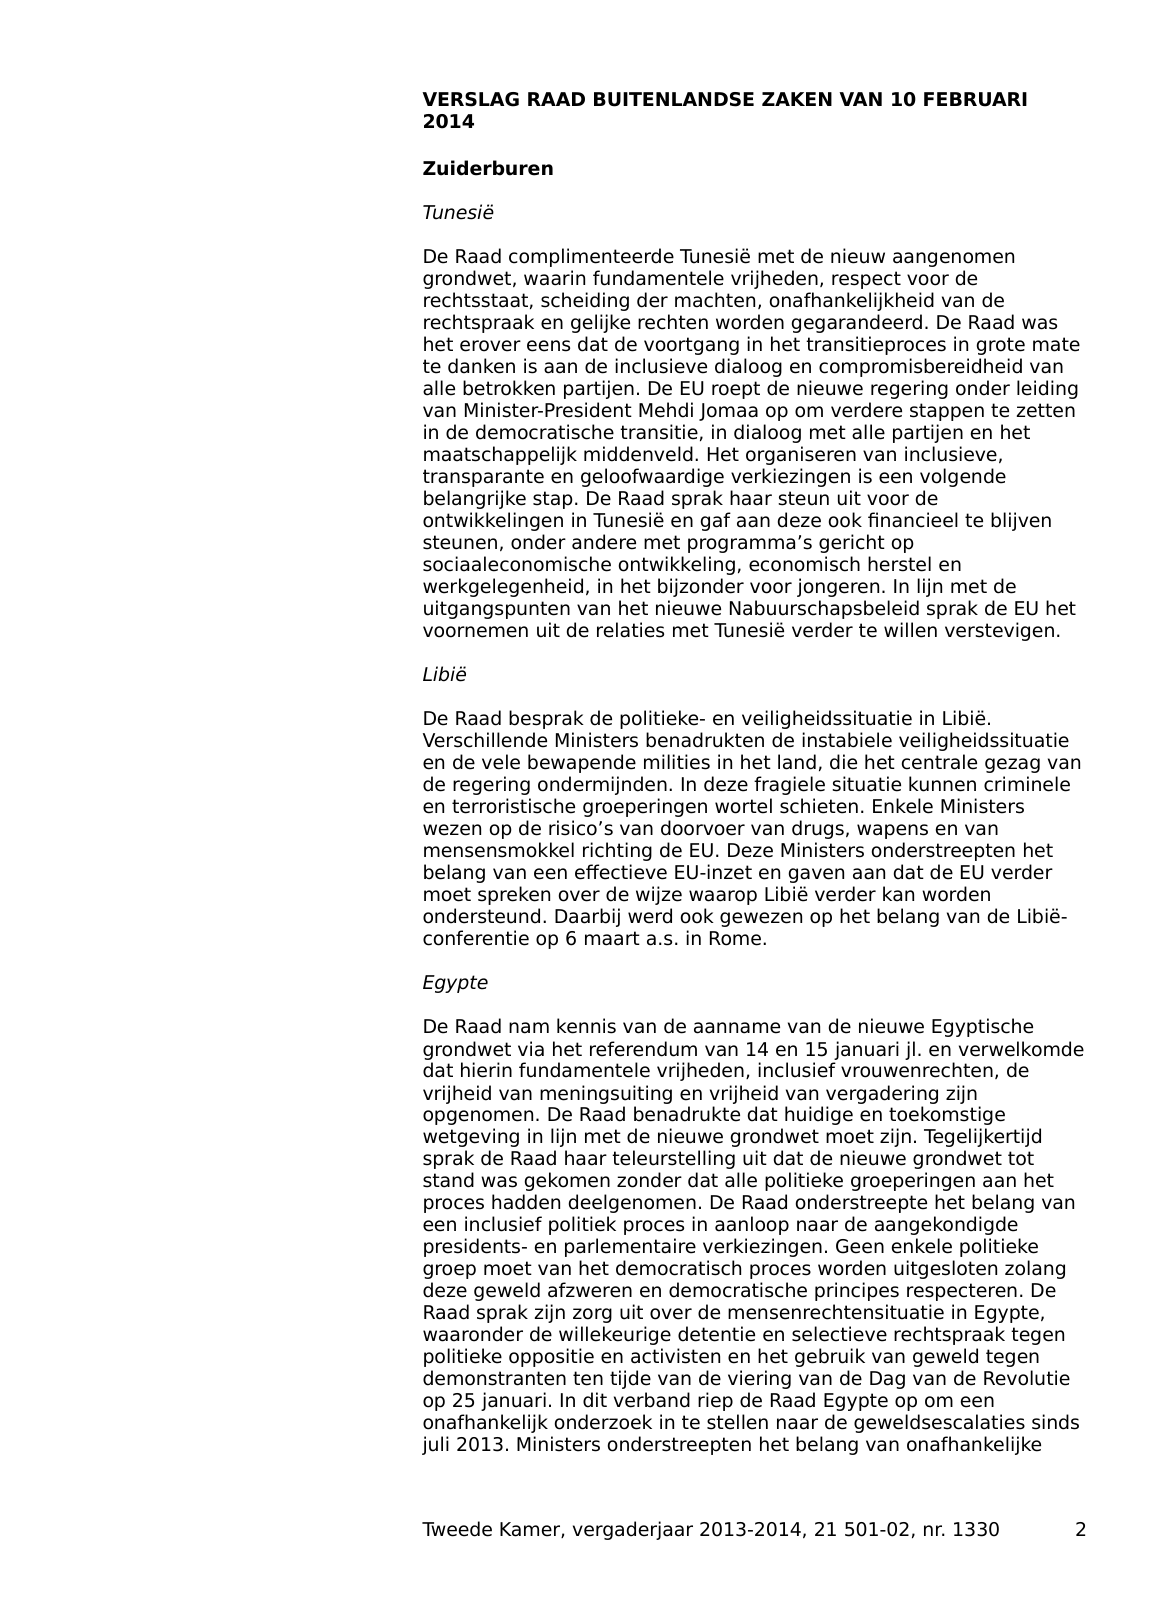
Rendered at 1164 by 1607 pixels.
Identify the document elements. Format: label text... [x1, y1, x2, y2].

subtitle VERSLAG RAAD BUITENLANDSE ZAKEN VAN 10 FEBRUARI 2014 [422, 89, 1087, 133]
text De Raad nam kennis van de aanname van de nieuwe Egyptische grondwet via het referendum van 14 en 15 januari jl. en verwelkomde dat hierin fundamentele vrijheden, inclusief vrouwenrechten, de vrijheid van meningsuiting en vrijheid van vergadering zijn opgenomen. De Raad benadrukte dat huidige en toekomstige wetgeving in lijn met de nieuwe grondwet moet zijn. Tegelijkertijd sprak de Raad haar teleurstelling uit dat de nieuwe grondwet tot stand was gekomen zonder dat alle politieke groeperingen aan het proces hadden deelgenomen. De Raad onderstreepte het belang van een inclusief politiek proces in aanloop naar de aangekondigde presidents- en parlementaire verkiezingen. Geen enkele politieke groep moet van het democratisch proces worden uitgesloten zolang deze geweld afzweren en democratische principes respecteren. De Raad sprak zijn zorg uit over de mensenrechtensituatie in Egypte, waaronder de willekeurige detentie en selectieve rechtspraak tegen politieke oppositie en activisten en het gebruik van geweld tegen demonstranten ten tijde van de viering van de Dag van de Revolutie op 25 januari. In dit verband riep de Raad Egypte op om een onafhankelijk onderzoek in te stellen naar de geweldsescalaties sinds juli 2013. Ministers onderstreepten het belang van onafhankelijke [422, 1016, 1087, 1456]
subtitle Libië [422, 664, 1087, 686]
text De Raad complimenteerde Tunesië met de nieuw aangenomen grondwet, waarin fundamentele vrijheden, respect voor de rechtsstaat, scheiding der machten, onafhankelijkheid van de rechtspraak en gelijke rechten worden gegarandeerd. De Raad was het erover eens dat de voortgang in het transitieproces in grote mate te danken is aan de inclusieve dialoog en compromisbereidheid van alle betrokken partijen. De EU roept de nieuwe regering onder leiding van Minister-President Mehdi Jomaa op om verdere stappen te zetten in de democratische transitie, in dialoog met alle partijen en het maatschappelijk middenveld. Het organiseren van inclusieve, transparante en geloofwaardige verkiezingen is een volgende belangrijke stap. De Raad sprak haar steun uit voor de ontwikkelingen in Tunesië en gaf aan deze ook financieel te blijven steunen, onder andere met programma’s gericht op sociaaleconomische ontwikkeling, economisch herstel en werkgelegenheid, in het bijzonder voor jongeren. In lijn met de uitgangspunten van het nieuwe Nabuurschapsbeleid sprak de EU het voornemen uit de relaties met Tunesië verder te willen verstevigen. [422, 246, 1087, 642]
subtitle Zuiderburen [422, 158, 1087, 180]
subtitle Egypte [422, 972, 1087, 994]
subtitle Tunesië [422, 202, 1087, 224]
text De Raad besprak de politieke- en veiligheidssituatie in Libië. Verschillende Ministers benadrukten de instabiele veiligheidssituatie en de vele bewapende milities in het land, die het centrale gezag van de regering ondermijnden. In deze fragiele situatie kunnen criminele en terroristische groeperingen wortel schieten. Enkele Ministers wezen op de risico’s van doorvoer van drugs, wapens en van mensensmokkel richting de EU. Deze Ministers onderstreepten het belang van een effectieve EU-inzet en gaven aan dat de EU verder moet spreken over de wijze waarop Libië verder kan worden ondersteund. Daarbij werd ook gewezen op het belang van de Libië-conferentie op 6 maart a.s. in Rome. [422, 708, 1087, 950]
